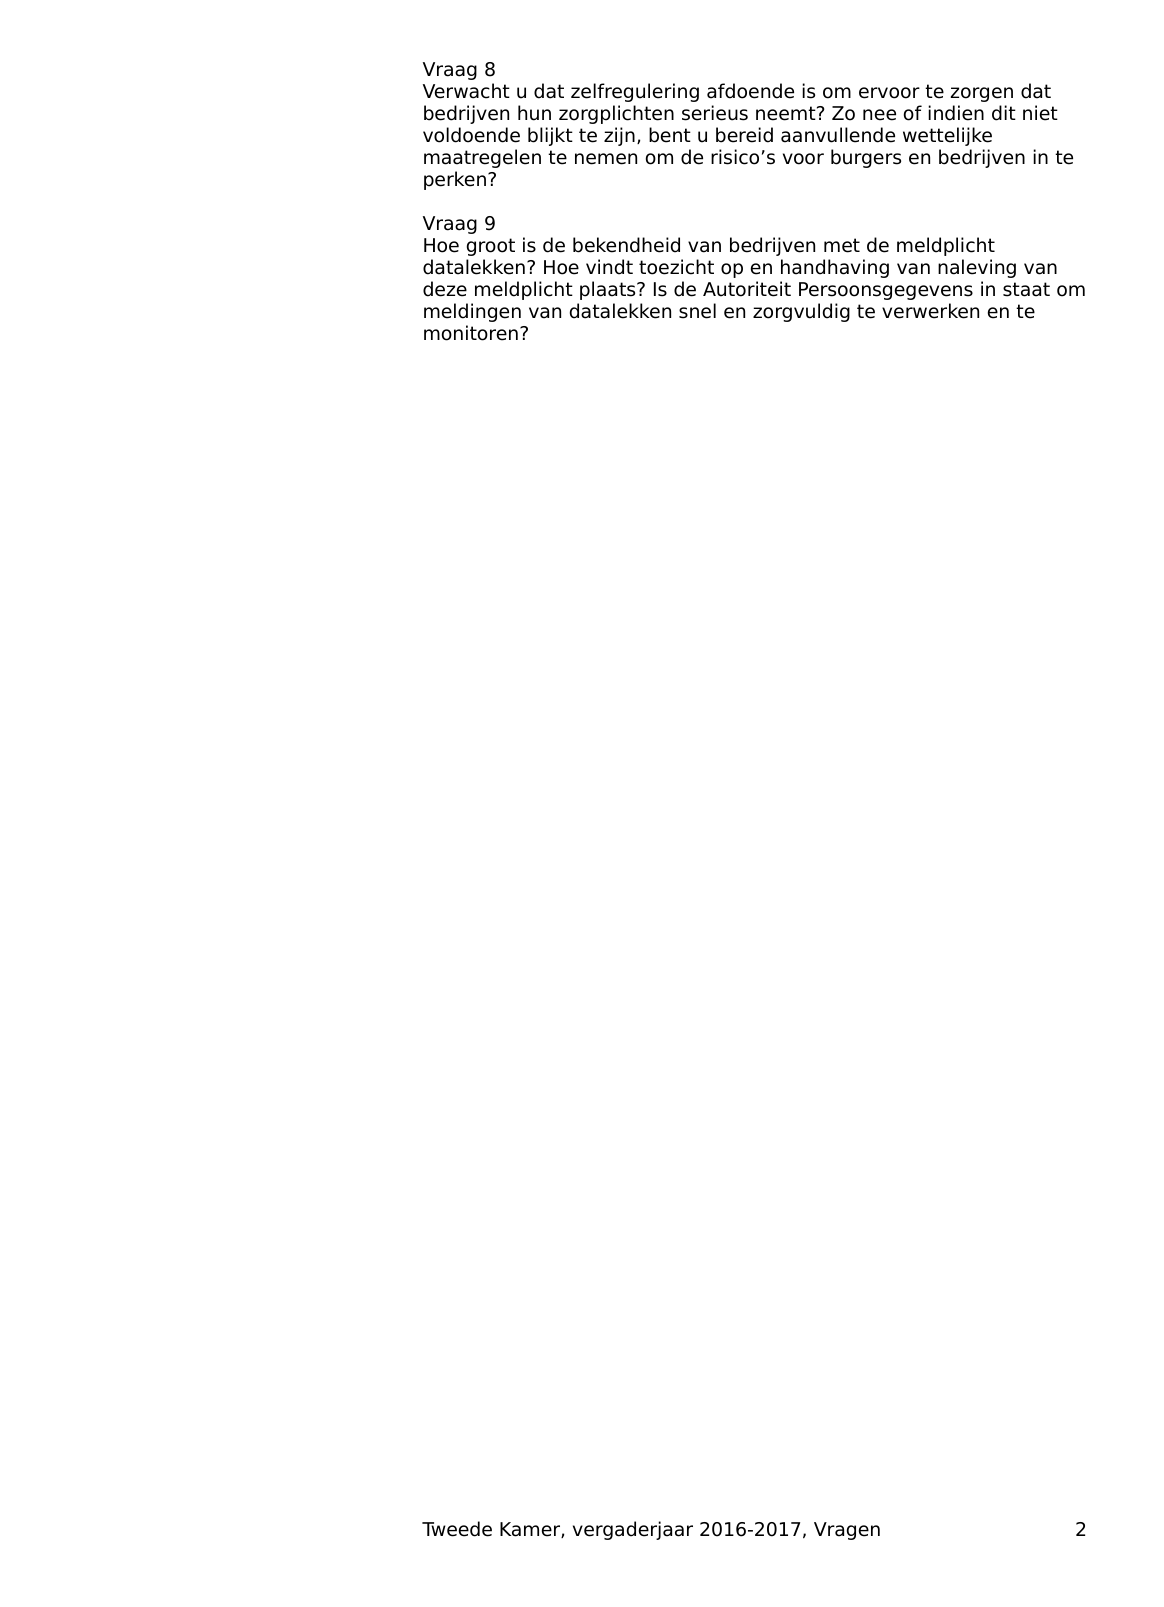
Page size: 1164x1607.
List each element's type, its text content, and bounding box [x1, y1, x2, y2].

text Verwacht u dat zelfregulering afdoende is om ervoor te zorgen dat bedrijven hun zorgplichten serieus neemt? Zo nee of indien dit niet voldoende blijkt te zijn, bent u bereid aanvullende wettelijke maatregelen te nemen om de risico’s voor burgers en bedrijven in te perken? [422, 81, 1087, 191]
text Vraag 8 [422, 59, 1087, 81]
text Hoe groot is de bekendheid van bedrijven met de meldplicht datalekken? Hoe vindt toezicht op en handhaving van naleving van deze meldplicht plaats? Is de Autoriteit Persoonsgegevens in staat om meldingen van datalekken snel en zorgvuldig te verwerken en te monitoren? [422, 235, 1087, 345]
text Vraag 9 [422, 213, 1087, 235]
